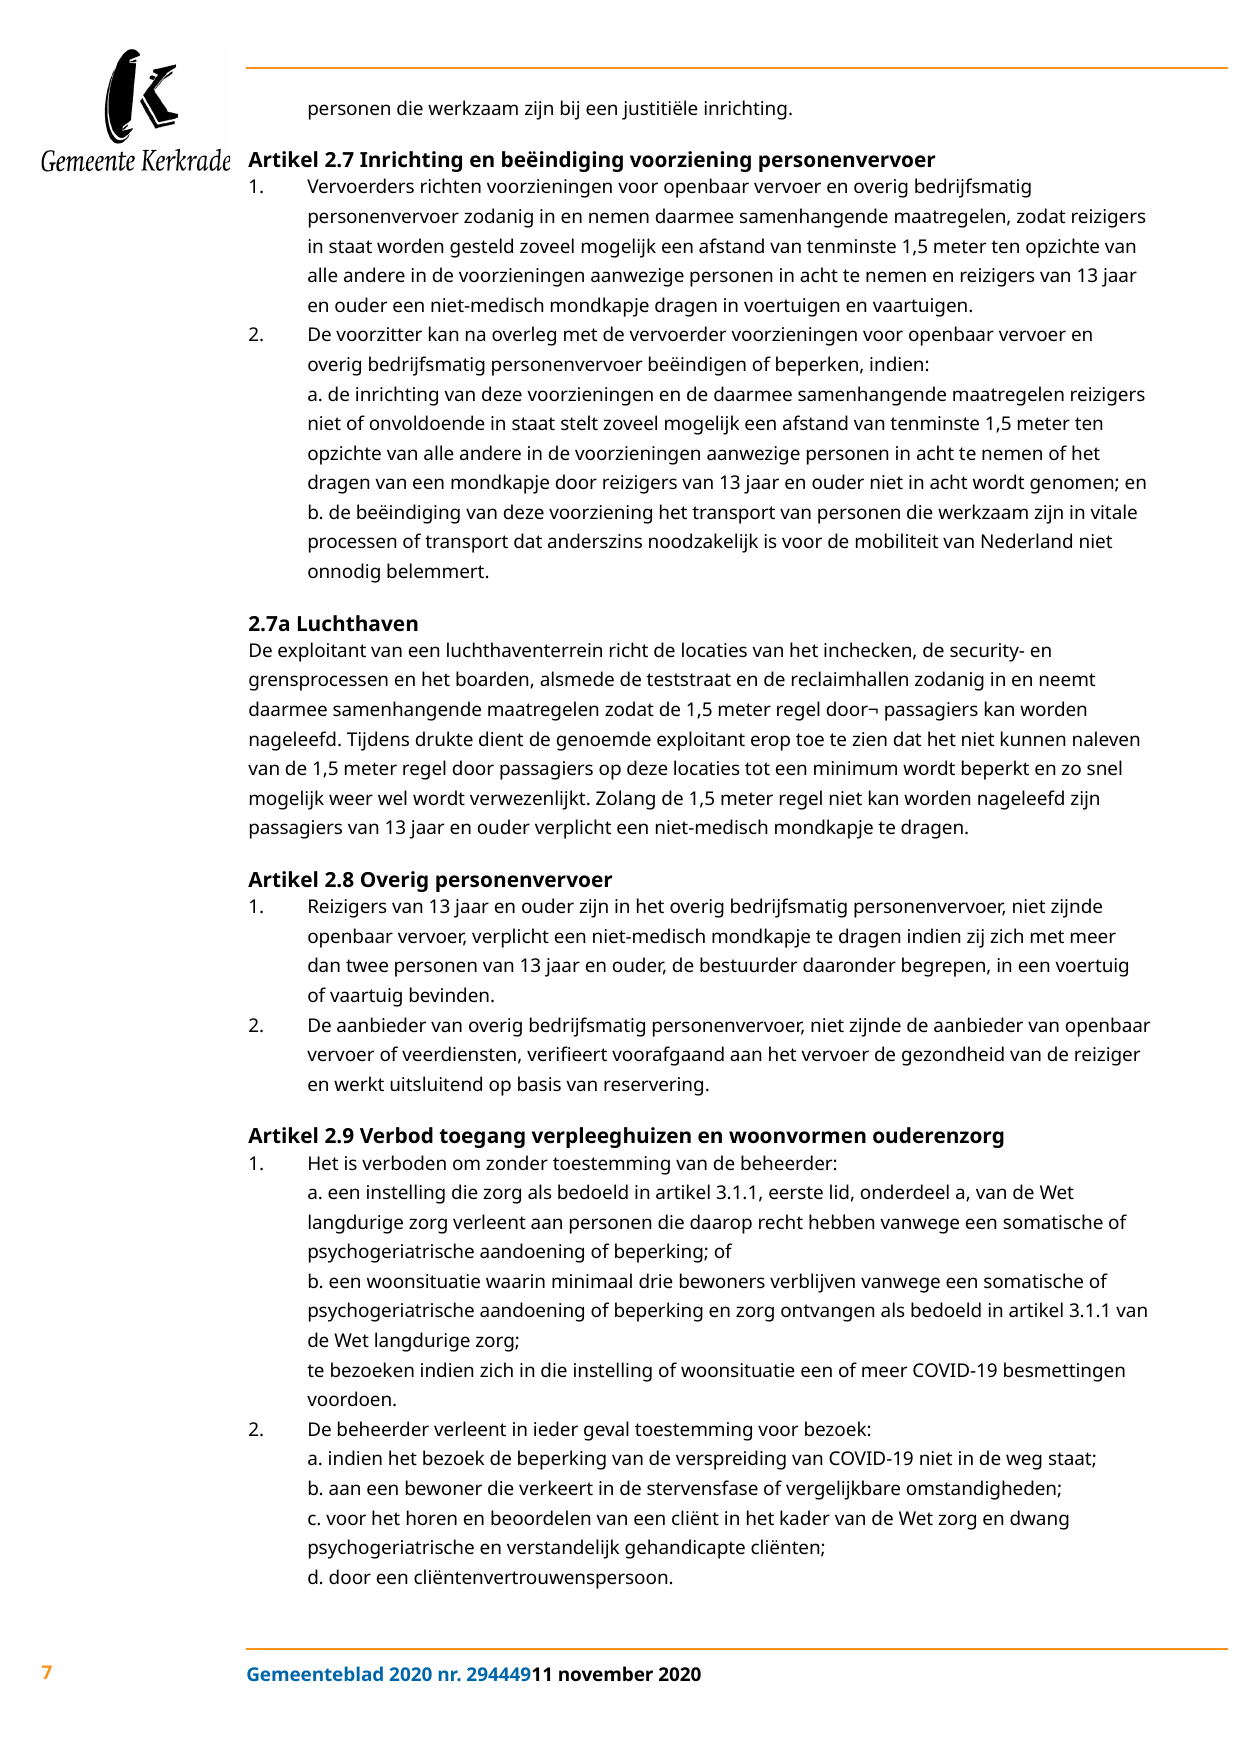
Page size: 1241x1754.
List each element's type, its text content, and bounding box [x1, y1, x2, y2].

text Artikel 2.9 Verbod toegang verpleeghuizen en woonvormen ouderenzorg [248, 1121, 1152, 1150]
text Artikel 2.7 Inrichting en beëindiging voorziening personenvervoer [248, 145, 1152, 174]
list b. een woonsituatie waarin minimaal drie bewoners verblijven vanwege een somatische of psychogeriatrische aandoening of beperking en zorg ontvangen als bedoeld in artikel 3.1.1 van de Wet langdurige zorg; [248, 1268, 1152, 1353]
list De voorzitter kan na overleg met de vervoerder voorzieningen voor openbaar vervoer en overig bedrijfsmatig personenvervoer beëindigen of beperken, indien: [248, 322, 1152, 377]
list a. een instelling die zorg als bedoeld in artikel 3.1.1, eerste lid, onderdeel a, van de Wet langdurige zorg verleent aan personen die daarop recht hebben vanwege een somatische of psychogeriatrische aandoening of beperking; of [248, 1179, 1152, 1264]
list d. door een cliëntenvertrouwenspersoon. [248, 1564, 1152, 1590]
list Vervoerders richten voorzieningen voor openbaar vervoer en overig bedrijfsmatig personenvervoer zodanig in en nemen daarmee samenhangende maatregelen, zodat reizigers in staat worden gesteld zoveel mogelijk een afstand van tenminste 1,5 meter ten opzichte van alle andere in de voorzieningen aanwezige personen in acht te nemen en reizigers van 13 jaar en ouder een niet-medisch mondkapje dragen in voertuigen en vaartuigen. [248, 174, 1152, 318]
list a. indien het bezoek de beperking van de verspreiding van COVID-19 niet in de weg staat; [248, 1446, 1152, 1471]
text Artikel 2.8 Overig personenvervoer [248, 865, 1152, 893]
list Reizigers van 13 jaar en ouder zijn in het overig bedrijfsmatig personenvervoer, niet zijnde openbaar vervoer, verplicht een niet-medisch mondkapje te dragen indien zij zich met meer dan twee personen van 13 jaar en ouder, de bestuurder daaronder begrepen, in een voertuig of vaartuig bevinden. [248, 893, 1152, 1008]
text 2.7a Luchthaven [248, 609, 1152, 637]
picture [41, 47, 231, 172]
text De exploitant van een luchthaventerrein richt de locaties van het inchecken, de security- en grensprocessen en het boarden, alsmede de teststraat en de reclaimhallen zodanig in en neemt daarmee samenhangende maatregelen zodat de 1,5 meter regel door¬ passagiers kan worden nageleefd. Tijdens drukte dient de genoemde exploitant erop toe te zien dat het niet kunnen naleven van de 1,5 meter regel door passagiers op deze locaties tot een minimum wordt beperkt en zo snel mogelijk weer wel wordt verwezenlijkt. Zolang de 1,5 meter regel niet kan worden nageleefd zijn passagiers van 13 jaar en ouder verplicht een niet-medisch mondkapje te dragen. [248, 637, 1152, 840]
list a. de inrichting van deze voorzieningen en de daarmee samenhangende maatregelen reizigers niet of onvoldoende in staat stelt zoveel mogelijk een afstand van tenminste 1,5 meter ten opzichte van alle andere in de voorzieningen aanwezige personen in acht te nemen of het dragen van een mondkapje door reizigers van 13 jaar en ouder niet in acht wordt genomen; en [248, 381, 1152, 495]
list b. de beëindiging van deze voorziening het transport van personen die werkzaam zijn in vitale processen of transport dat anderszins noodzakelijk is voor de mobiliteit van Nederland niet onnodig belemmert. [248, 499, 1152, 584]
list De aanbieder van overig bedrijfsmatig personenvervoer, niet zijnde de aanbieder van openbaar vervoer of veerdiensten, verifieert voorafgaand aan het vervoer de gezondheid van de reiziger en werkt uitsluitend op basis van reservering. [248, 1012, 1152, 1097]
list personen die werkzaam zijn bij een justitiële inrichting. [248, 95, 1152, 121]
list Het is verboden om zonder toestemming van de beheerder: [248, 1150, 1152, 1176]
list te bezoeken indien zich in die instelling of woonsituatie een of meer COVID-19 besmettingen voordoen. [248, 1357, 1152, 1412]
list De beheerder verleent in ieder geval toestemming voor bezoek: [248, 1416, 1152, 1442]
list c. voor het horen en beoordelen van een cliënt in het kader van de Wet zorg en dwang psychogeriatrische en verstandelijk gehandicapte cliënten; [248, 1505, 1152, 1560]
list b. aan een bewoner die verkeert in de stervensfase of vergelijkbare omstandigheden; [248, 1475, 1152, 1501]
